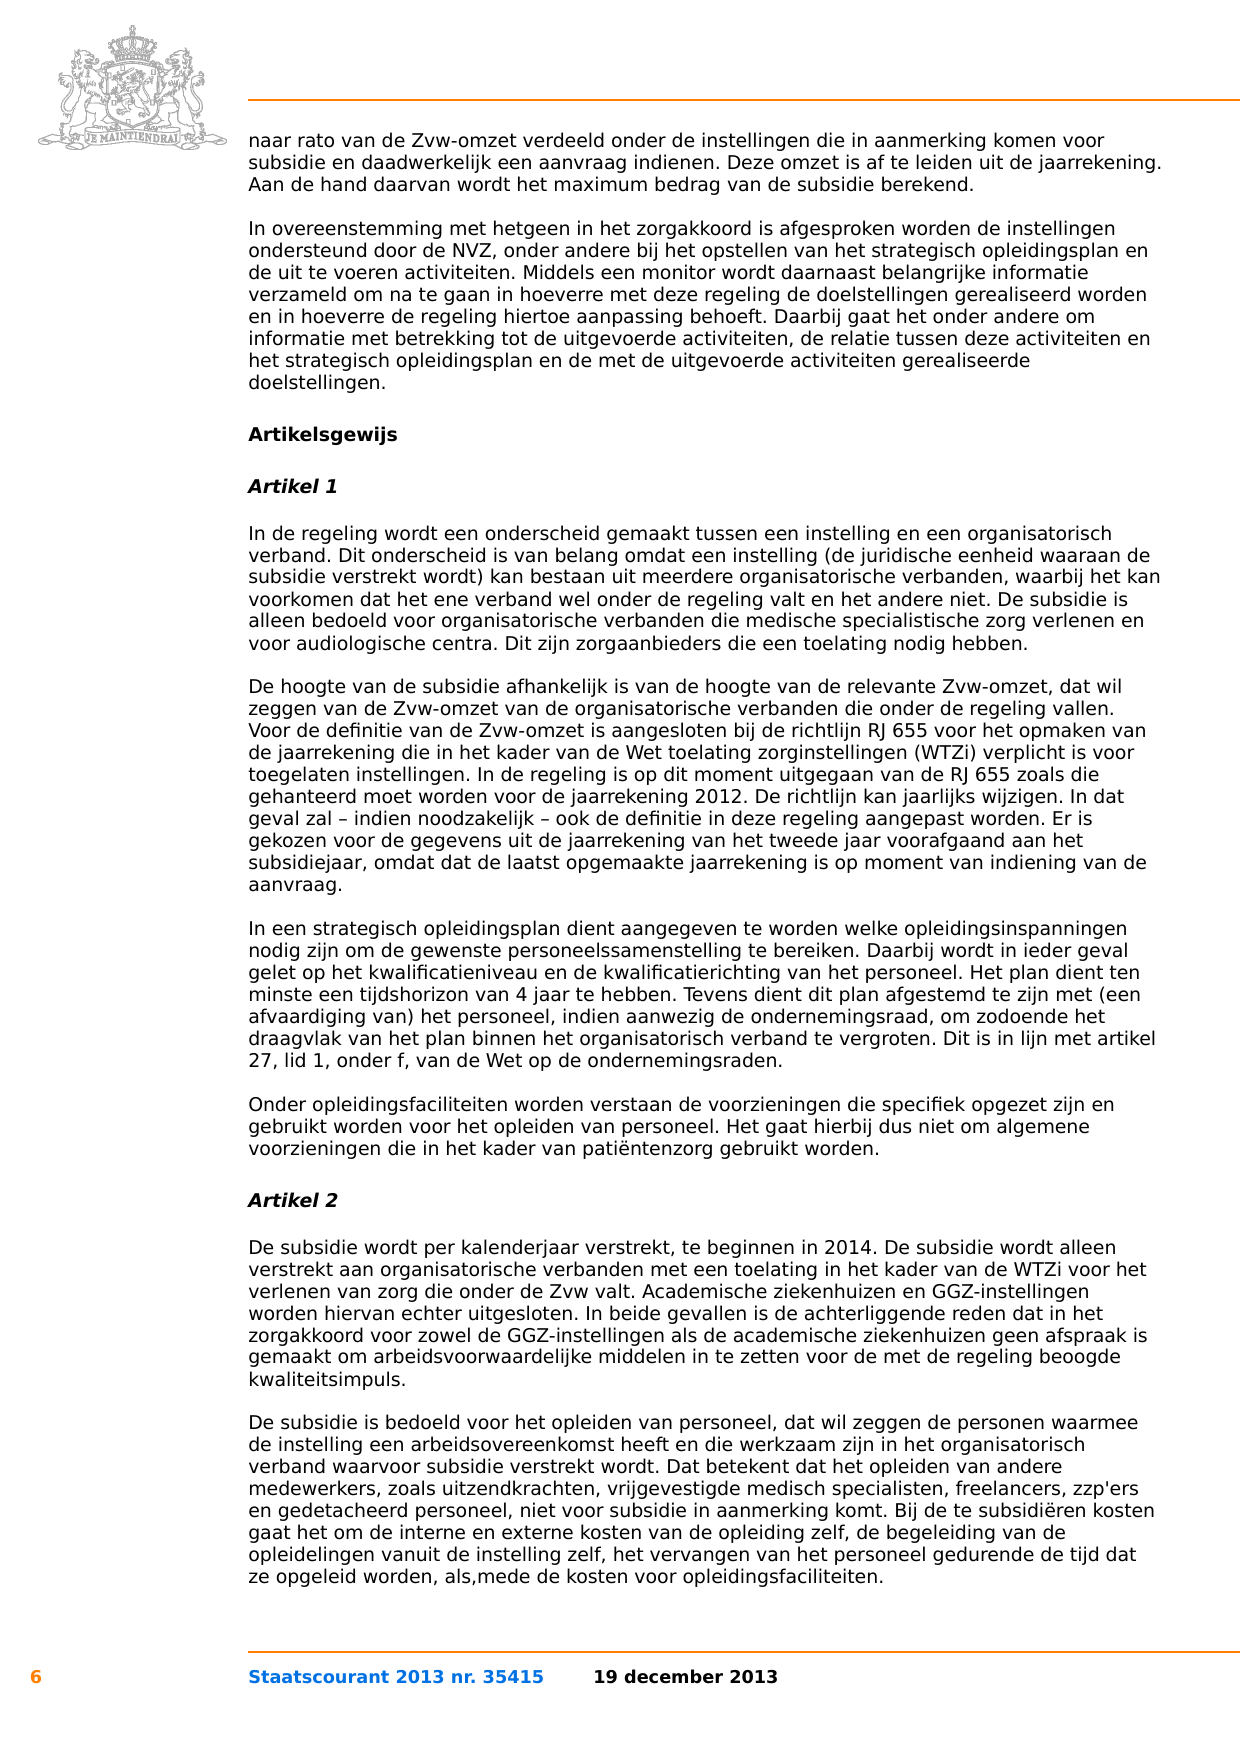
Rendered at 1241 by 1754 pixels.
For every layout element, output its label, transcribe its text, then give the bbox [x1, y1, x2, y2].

text In de regeling wordt een onderscheid gemaakt tussen een instelling en een organisatorisch verband. Dit onderscheid is van belang omdat een instelling (de juridische eenheid waaraan de subsidie verstrekt wordt) kan bestaan uit meerdere organisatorische verbanden, waarbij het kan voorkomen dat het ene verband wel onder de regeling valt en het andere niet. De subsidie is alleen bedoeld voor organisatorische verbanden die medische specialistische zorg verlenen en voor audiologische centra. Dit zijn zorgaanbieders die een toelating nodig hebben. [248, 522, 1163, 654]
text In overeenstemming met hetgeen in het zorgakkoord is afgesproken worden de instellingen ondersteund door de NVZ, onder andere bij het opstellen van het strategisch opleidingsplan en de uit te voeren activiteiten. Middels een monitor wordt daarnaast belangrijke informatie verzameld om na te gaan in hoeverre met deze regeling de doelstellingen gerealiseerd worden en in hoeverre de regeling hiertoe aanpassing behoeft. Daarbij gaat het onder andere om informatie met betrekking tot de uitgevoerde activiteiten, de relatie tussen deze activiteiten en het strategisch opleidingsplan en de met de uitgevoerde activiteiten gerealiseerde doelstellingen. [248, 218, 1163, 393]
text De hoogte van de subsidie afhankelijk is van de hoogte van de relevante Zvw-omzet, dat wil zeggen van de Zvw-omzet van de organisatorische verbanden die onder de regeling vallen. Voor de definitie van de Zvw-omzet is aangesloten bij de richtlijn RJ 655 voor het opmaken van de jaarrekening die in het kader van de Wet toelating zorginstellingen (WTZi) verplicht is voor toegelaten instellingen. In de regeling is op dit moment uitgegaan van de RJ 655 zoals die gehanteerd moet worden voor de jaarrekening 2012. De richtlijn kan jaarlijks wijzigen. In dat geval zal – indien noodzakelijk – ook de definitie in deze regeling aangepast worden. Er is gekozen voor de gegevens uit de jaarrekening van het tweede jaar voorafgaand aan het subsidiejaar, omdat dat de laatst opgemaakte jaarrekening is op moment van indiening van de aanvraag. [248, 676, 1163, 896]
subtitle Artikelsgewijs [248, 423, 1163, 446]
text De subsidie is bedoeld voor het opleiden van personeel, dat wil zeggen de personen waarmee de instelling een arbeidsovereenkomst heeft en die werkzaam zijn in het organisatorisch verband waarvoor subsidie verstrekt wordt. Dat betekent dat het opleiden van andere medewerkers, zoals uitzendkrachten, vrijgevestigde medisch specialisten, freelancers, zzp'ers en gedetacheerd personeel, niet voor subsidie in aanmerking komt. Bij de te subsidiëren kosten gaat het om de interne en externe kosten van de opleiding zelf, de begeleiding van de opleidelingen vanuit de instelling zelf, het vervangen van het personeel gedurende de tijd dat ze opgeleid worden, als,mede de kosten voor opleidingsfaciliteiten. [248, 1412, 1163, 1588]
subtitle Artikel 2 [248, 1189, 1163, 1212]
picture [38, 25, 227, 150]
text naar rato van de Zvw-omzet verdeeld onder de instellingen die in aanmerking komen voor subsidie en daadwerkelijk een aanvraag indienen. Deze omzet is af te leiden uit de jaarrekening. Aan de hand daarvan wordt het maximum bedrag van de subsidie berekend. [248, 130, 1163, 196]
text Onder opleidingsfaciliteiten worden verstaan de voorzieningen die specifiek opgezet zijn en gebruikt worden voor het opleiden van personeel. Het gaat hierbij dus niet om algemene voorzieningen die in het kader van patiëntenzorg gebruikt worden. [248, 1094, 1163, 1159]
subtitle Artikel 1 [248, 476, 1163, 497]
text De subsidie wordt per kalenderjaar verstrekt, te beginnen in 2014. De subsidie wordt alleen verstrekt aan organisatorische verbanden met een toelating in het kader van de WTZi voor het verlenen van zorg die onder de Zvw valt. Academische ziekenhuizen en GGZ-instellingen worden hiervan echter uitgesloten. In beide gevallen is de achterliggende reden dat in het zorgakkoord voor zowel de GGZ-instellingen als de academische ziekenhuizen geen afspraak is gemaakt om arbeidsvoorwaardelijke middelen in te zetten voor de met de regeling beoogde kwaliteitsimpuls. [248, 1237, 1163, 1390]
text In een strategisch opleidingsplan dient aangegeven te worden welke opleidingsinspanningen nodig zijn om de gewenste personeelssamenstelling te bereiken. Daarbij wordt in ieder geval gelet op het kwalificatieniveau en de kwalificatierichting van het personeel. Het plan dient ten minste een tijdshorizon van 4 jaar te hebben. Tevens dient dit plan afgestemd te zijn met (een afvaardiging van) het personeel, indien aanwezig de ondernemingsraad, om zodoende het draagvlak van het plan binnen het organisatorisch verband te vergroten. Dit is in lijn met artikel 27, lid 1, onder f, van de Wet op de ondernemingsraden. [248, 918, 1163, 1072]
